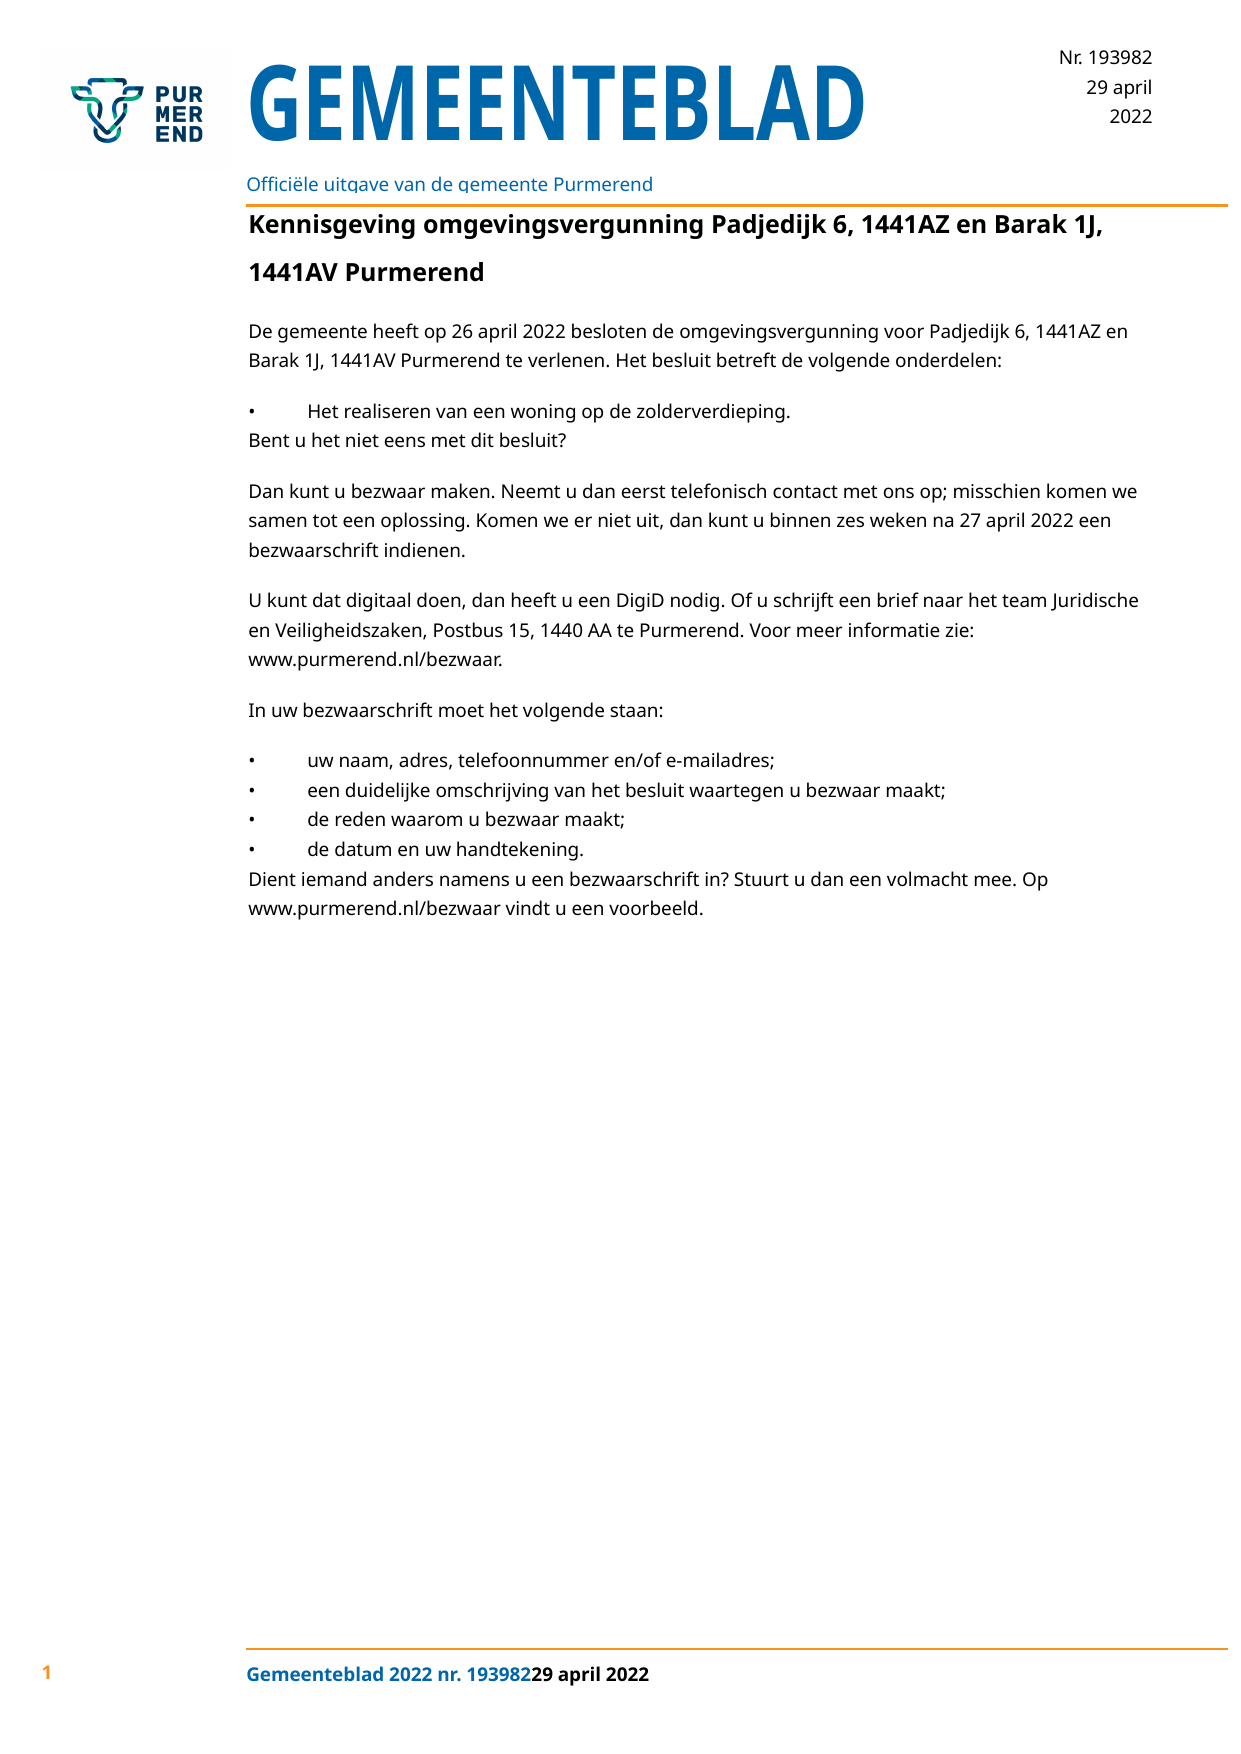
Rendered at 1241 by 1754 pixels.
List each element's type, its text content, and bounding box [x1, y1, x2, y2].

text In uw bezwaarschrift moet het volgende staan: [248, 697, 1152, 723]
picture [41, 47, 231, 172]
list een duidelijke omschrijving van het besluit waartegen u bezwaar maakt; [248, 777, 1152, 803]
text Dient iemand anders namens u een bezwaarschrift in? Stuurt u dan een volmacht mee. Op www.purmerend.nl/bezwaar vindt u een voorbeeld. [248, 866, 1152, 921]
list de datum en uw handtekening. [248, 836, 1152, 862]
list de reden waarom u bezwaar maakt; [248, 807, 1152, 832]
text Dan kunt u bezwaar maken. Neemt u dan eerst telefonisch contact met ons op; misschien komen we samen tot een oplossing. Komen we er niet uit, dan kunt u binnen zes weken na 27 april 2022 een bezwaarschrift indienen. [248, 478, 1152, 563]
list uw naam, adres, telefoonnummer en/of e-mailadres; [248, 747, 1152, 773]
list Het realiseren van een woning op de zolderverdieping. [248, 398, 1152, 424]
text Bent u het niet eens met dit besluit? [248, 427, 1152, 453]
text De gemeente heeft op 26 april 2022 besloten de omgevingsvergunning voor Padjedijk 6, 1441AZ en Barak 1J, 1441AV Purmerend te verlenen. Het besluit betreft de volgende onderdelen: [248, 318, 1152, 373]
text Kennisgeving omgevingsvergunning Padjedijk 6, 1441AZ en Barak 1J, 1441AV Purmerend [248, 207, 1152, 288]
text U kunt dat digitaal doen, dan heeft u een DigiD nodig. Of u schrijft een brief naar het team Juridische en Veiligheidszaken, Postbus 15, 1440 AA te Purmerend. Voor meer informatie zie: www.purmerend.nl/bezwaar. [248, 587, 1152, 672]
